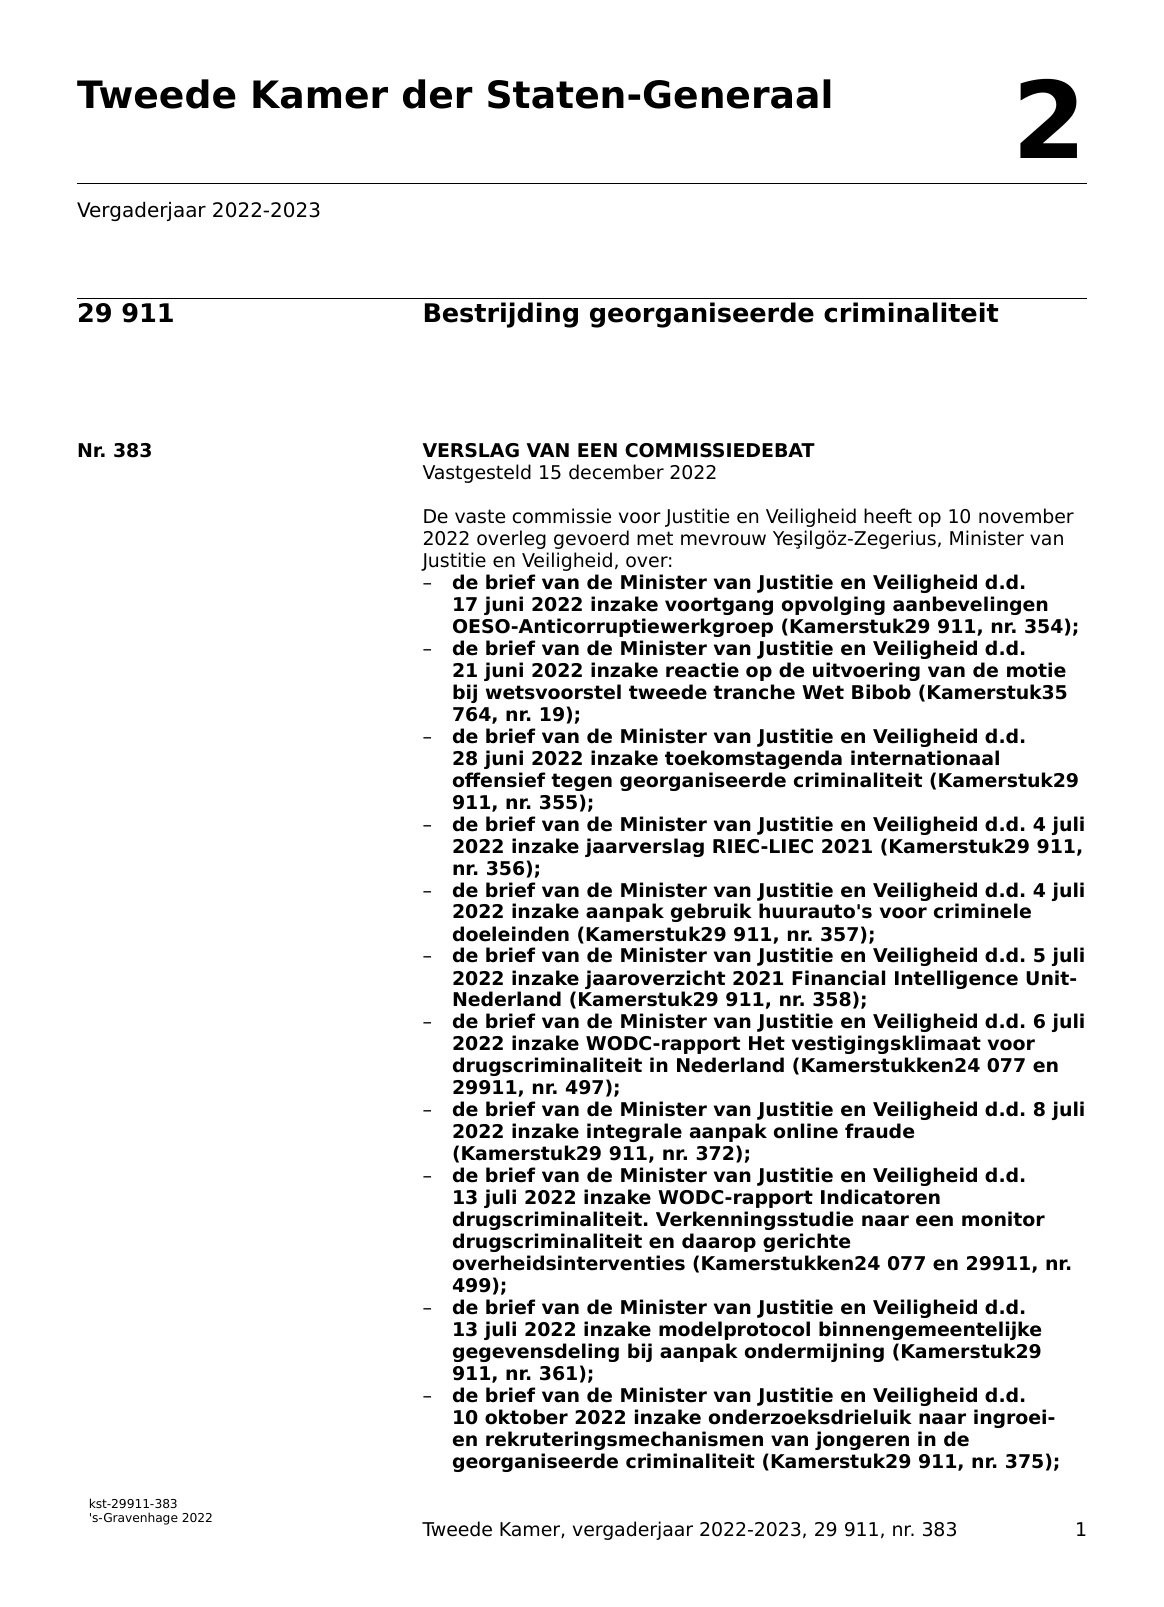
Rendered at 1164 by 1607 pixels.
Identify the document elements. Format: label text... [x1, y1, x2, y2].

text Vastgesteld 15 december 2022 [422, 462, 1087, 484]
table_header 2 [886, 59, 1087, 183]
text – de brief van de Minister van Justitie en Veiligheid d.d. 13 juli 2022 inzake modelprotocol binnengemeentelijke gegevensdeling bij aanpak ondermijning (Kamerstuk29 911, nr. 361); [422, 1297, 1087, 1385]
text – de brief van de Minister van Justitie en Veiligheid d.d. 28 juni 2022 inzake toekomstagenda internationaal offensief tegen georganiseerde criminaliteit (Kamerstuk29 911, nr. 355); [422, 726, 1087, 813]
subtitle Nr. 383 VERSLAG VAN EEN COMMISSIEDEBAT [77, 440, 1087, 462]
text – de brief van de Minister van Justitie en Veiligheid d.d. 4 juli 2022 inzake jaarverslag RIEC-LIEC 2021 (Kamerstuk29 911, nr. 356); [422, 813, 1087, 879]
text – de brief van de Minister van Justitie en Veiligheid d.d. 6 juli 2022 inzake WODC-rapport Het vestigingsklimaat voor drugscriminaliteit in Nederland (Kamerstukken24 077 en 29911, nr. 497); [422, 1011, 1087, 1099]
text – de brief van de Minister van Justitie en Veiligheid d.d. 17 juni 2022 inzake voortgang opvolging aanbevelingen OESO-Anticorruptiewerkgroep (Kamerstuk29 911, nr. 354); [422, 572, 1087, 638]
text De vaste commissie voor Justitie en Veiligheid heeft op 10 november 2022 overleg gevoerd met mevrouw Yeşilgöz-Zegerius, Minister van Justitie en Veiligheid, over: [422, 506, 1087, 572]
table_cell Vergaderjaar 2022-2023 [77, 184, 1087, 298]
text – de brief van de Minister van Justitie en Veiligheid d.d. 4 juli 2022 inzake aanpak gebruik huurauto's voor criminele doeleinden (Kamerstuk29 911, nr. 357); [422, 879, 1087, 945]
text kst-29911-383 [88, 1497, 323, 1511]
text – de brief van de Minister van Justitie en Veiligheid d.d. 8 juli 2022 inzake integrale aanpak online fraude (Kamerstuk29 911, nr. 372); [422, 1099, 1087, 1165]
text 's-Gravenhage 2022 [88, 1511, 323, 1525]
text – de brief van de Minister van Justitie en Veiligheid d.d. 5 juli 2022 inzake jaaroverzicht 2021 Financial Intelligence Unit-Nederland (Kamerstuk29 911, nr. 358); [422, 945, 1087, 1011]
text – de brief van de Minister van Justitie en Veiligheid d.d. 21 juni 2022 inzake reactie op de uitvoering van de motie bij wetsvoorstel tweede tranche Wet Bibob (Kamerstuk35 764, nr. 19); [422, 638, 1087, 726]
table_header Tweede Kamer der Staten-Generaal [77, 59, 886, 183]
subtitle 29 911 Bestrijding georganiseerde criminaliteit [77, 299, 1087, 329]
text – de brief van de Minister van Justitie en Veiligheid d.d. 13 juli 2022 inzake WODC-rapport Indicatoren drugscriminaliteit. Verkenningsstudie naar een monitor drugscriminaliteit en daarop gerichte overheidsinterventies (Kamerstukken24 077 en 29911, nr. 499); [422, 1165, 1087, 1297]
text – de brief van de Minister van Justitie en Veiligheid d.d. 10 oktober 2022 inzake onderzoeksdrieluik naar ingroei- en rekruteringsmechanismen van jongeren in de georganiseerde criminaliteit (Kamerstuk29 911, nr. 375); [422, 1385, 1087, 1473]
